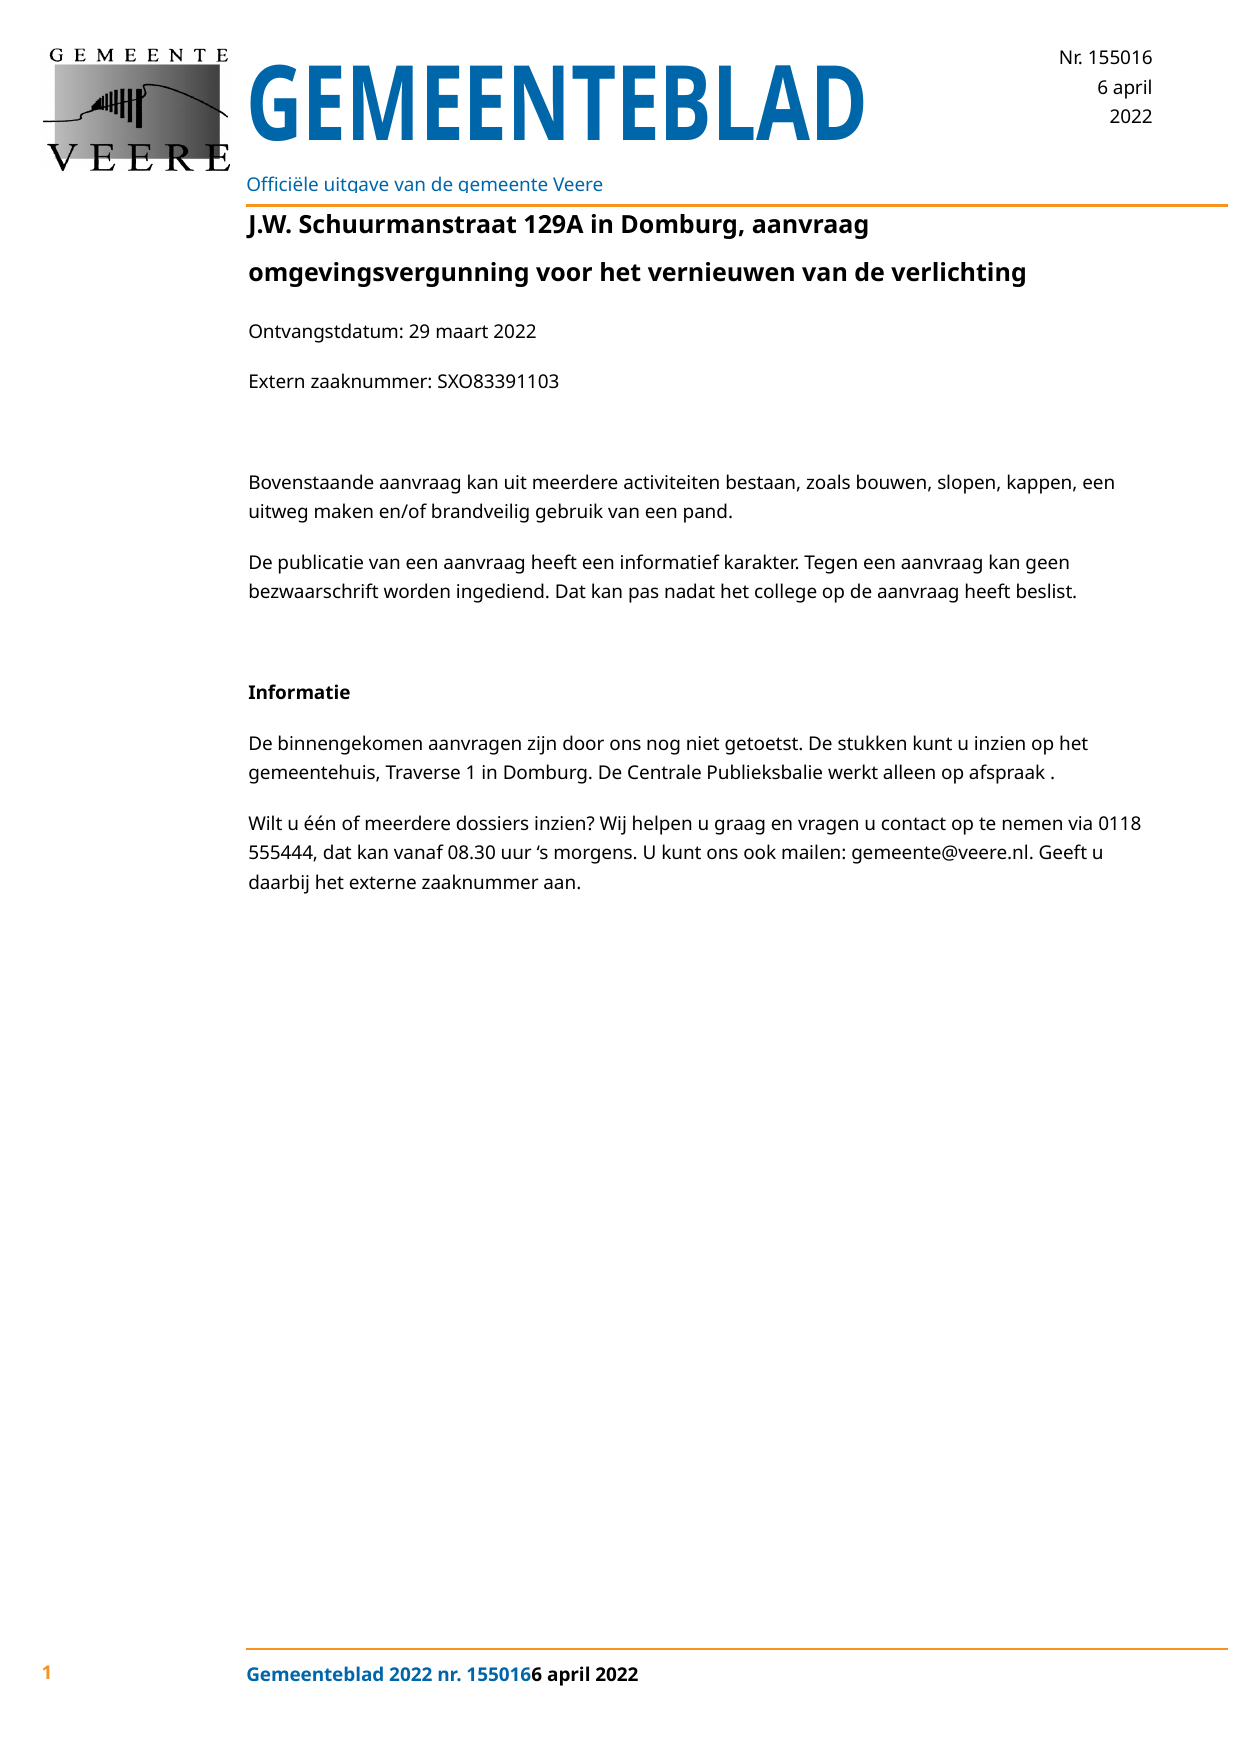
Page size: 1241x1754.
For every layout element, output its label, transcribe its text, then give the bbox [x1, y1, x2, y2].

text De binnengekomen aanvragen zijn door ons nog niet getoetst. De stukken kunt u inzien op het gemeentehuis, Traverse 1 in Domburg. De Centrale Publieksbalie werkt alleen op afspraak . [248, 730, 1152, 785]
text Wilt u één of meerdere dossiers inzien? Wij helpen u graag en vragen u contact op te nemen via 0118 555444, dat kan vanaf 08.30 uur ‘s morgens. U kunt ons ook mailen: gemeente@veere.nl. Geeft u daarbij het externe zaaknummer aan. [248, 810, 1152, 895]
picture [41, 47, 231, 172]
text Informatie [248, 679, 1152, 705]
text Ontvangstdatum: 29 maart 2022 [248, 318, 1152, 344]
text J.W. Schuurmanstraat 129A in Domburg, aanvraag omgevingsvergunning voor het vernieuwen van de verlichting [248, 207, 1152, 288]
text Bovenstaande aanvraag kan uit meerdere activiteiten bestaan, zoals bouwen, slopen, kappen, een uitweg maken en/of brandveilig gebruik van een pand. [248, 469, 1152, 524]
text Extern zaaknummer: SXO83391103 [248, 368, 1152, 394]
text De publicatie van een aanvraag heeft een informatief karakter. Tegen een aanvraag kan geen bezwaarschrift worden ingediend. Dat kan pas nadat het college op de aanvraag heeft beslist. [248, 549, 1152, 604]
